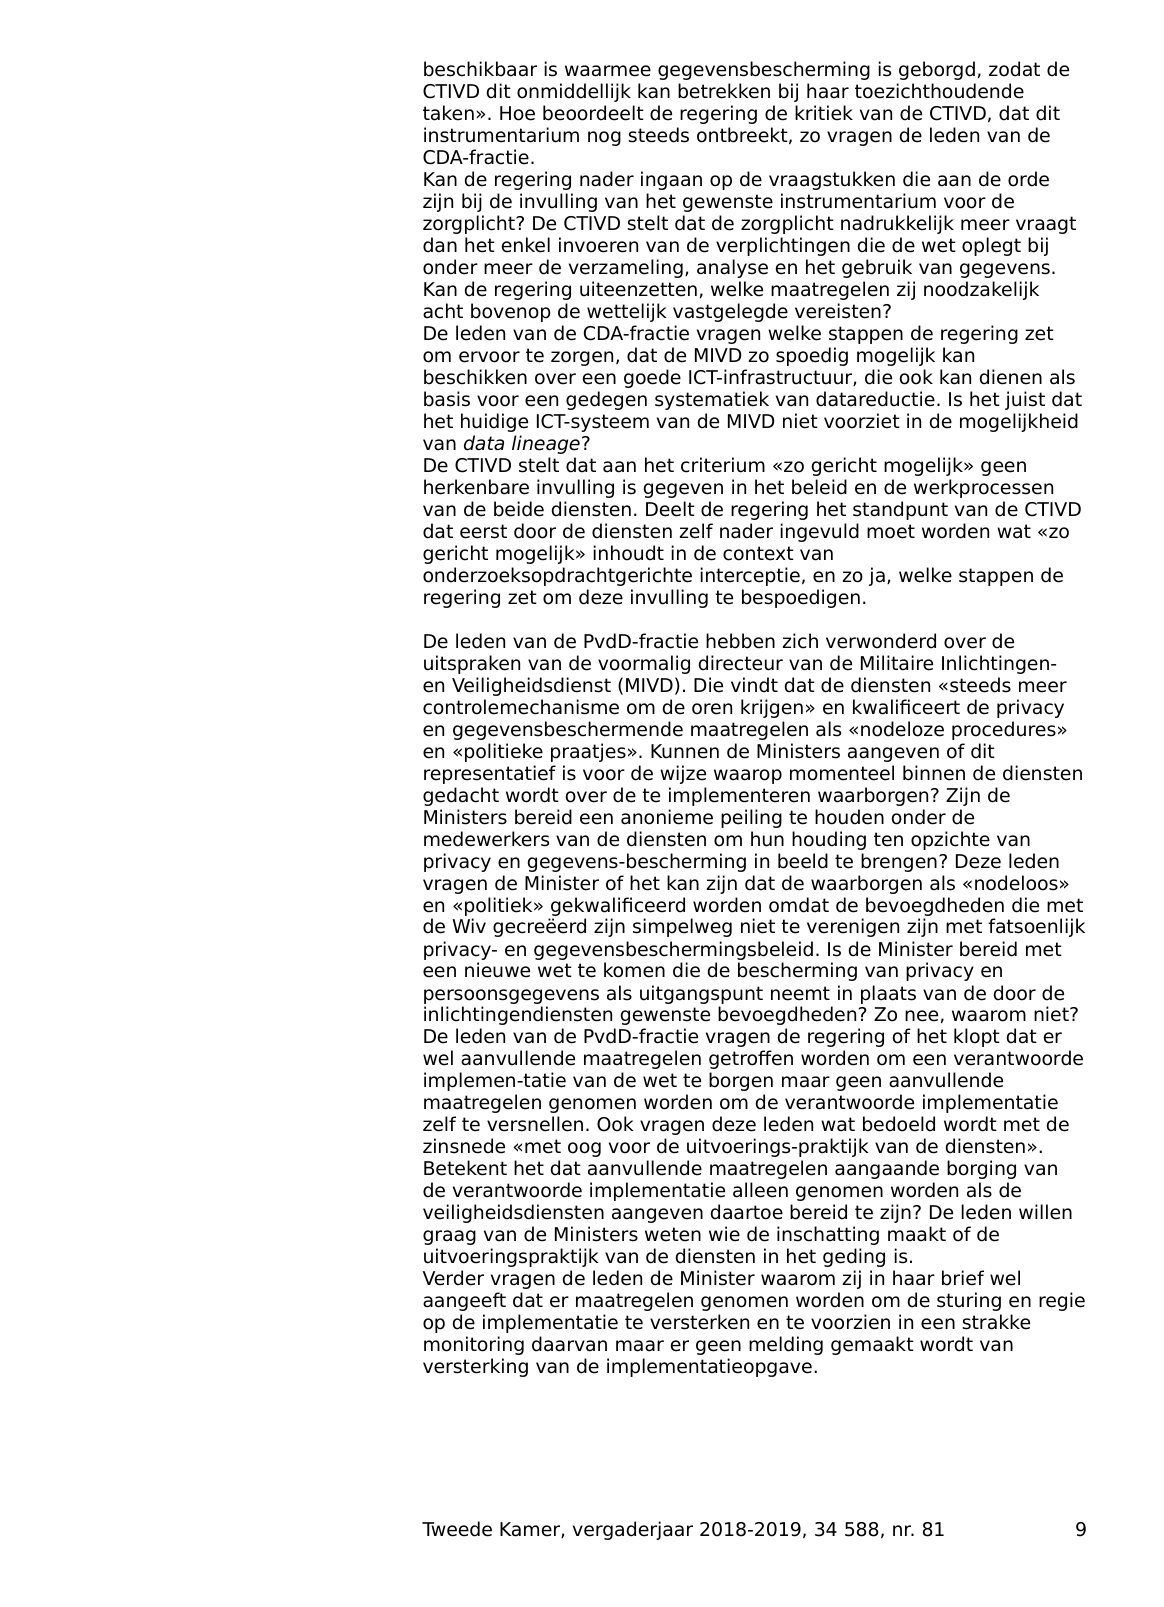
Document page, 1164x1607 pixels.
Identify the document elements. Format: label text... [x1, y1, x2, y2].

text Kan de regering nader ingaan op de vraagstukken die aan de orde zijn bij de invulling van het gewenste instrumentarium voor de zorgplicht? De CTIVD stelt dat de zorgplicht nadrukkelijk meer vraagt dan het enkel invoeren van de verplichtingen die de wet oplegt bij onder meer de verzameling, analyse en het gebruik van gegevens. Kan de regering uiteenzetten, welke maatregelen zij noodzakelijk acht bovenop de wettelijk vastgelegde vereisten? [422, 169, 1087, 323]
text De leden van de CDA-fractie vragen welke stappen de regering zet om ervoor te zorgen, dat de MIVD zo spoedig mogelijk kan beschikken over een goede ICT-infrastructuur, die ook kan dienen als basis voor een gedegen systematiek van datareductie. Is het juist dat het huidige ICT-systeem van de MIVD niet voorziet in de mogelijkheid van data lineage? [422, 323, 1087, 455]
text De CTIVD stelt dat aan het criterium «zo gericht mogelijk» geen herkenbare invulling is gegeven in het beleid en de werkprocessen van de beide diensten. Deelt de regering het standpunt van de CTIVD dat eerst door de diensten zelf nader ingevuld moet worden wat «zo gericht mogelijk» inhoudt in de context van onderzoeksopdrachtgerichte interceptie, en zo ja, welke stappen de regering zet om deze invulling te bespoedigen. [422, 455, 1087, 608]
text Verder vragen de leden de Minister waarom zij in haar brief wel aangeeft dat er maatregelen genomen worden om de sturing en regie op de implementatie te versterken en te voorzien in een strakke monitoring daarvan maar er geen melding gemaakt wordt van versterking van de implementatieopgave. [422, 1268, 1087, 1378]
text De leden van de PvdD-fractie vragen de regering of het klopt dat er wel aanvullende maatregelen getroffen worden om een verantwoorde implemen-tatie van de wet te borgen maar geen aanvullende maatregelen genomen worden om de verantwoorde implementatie zelf te versnellen. Ook vragen deze leden wat bedoeld wordt met de zinsnede «met oog voor de uitvoerings-praktijk van de diensten». Betekent het dat aanvullende maatregelen aangaande borging van de verantwoorde implementatie alleen genomen worden als de veiligheidsdiensten aangeven daartoe bereid te zijn? De leden willen graag van de Ministers weten wie de inschatting maakt of de uitvoeringspraktijk van de diensten in het geding is. [422, 1026, 1087, 1268]
text beschikbaar is waarmee gegevensbescherming is geborgd, zodat de CTIVD dit onmiddellijk kan betrekken bij haar toezichthoudende taken». Hoe beoordeelt de regering de kritiek van de CTIVD, dat dit instrumentarium nog steeds ontbreekt, zo vragen de leden van de CDA-fractie. [422, 59, 1087, 169]
text De leden van de PvdD-fractie hebben zich verwonderd over de uitspraken van de voormalig directeur van de Militaire Inlichtingen- en Veiligheidsdienst (MIVD). Die vindt dat de diensten «steeds meer controlemechanisme om de oren krijgen» en kwalificeert de privacy en gegevensbeschermende maatregelen als «nodeloze procedures» en «politieke praatjes». Kunnen de Ministers aangeven of dit representatief is voor de wijze waarop momenteel binnen de diensten gedacht wordt over de te implementeren waarborgen? Zijn de Ministers bereid een anonieme peiling te houden onder de medewerkers van de diensten om hun houding ten opzichte van privacy en gegevens-bescherming in beeld te brengen? Deze leden vragen de Minister of het kan zijn dat de waarborgen als «nodeloos» en «politiek» gekwalificeerd worden omdat de bevoegdheden die met de Wiv gecreëerd zijn simpelweg niet te verenigen zijn met fatsoenlijk privacy- en gegevensbeschermingsbeleid. Is de Minister bereid met een nieuwe wet te komen die de bescherming van privacy en persoonsgegevens als uitgangspunt neemt in plaats van de door de inlichtingendiensten gewenste bevoegdheden? Zo nee, waarom niet? [422, 631, 1087, 1026]
